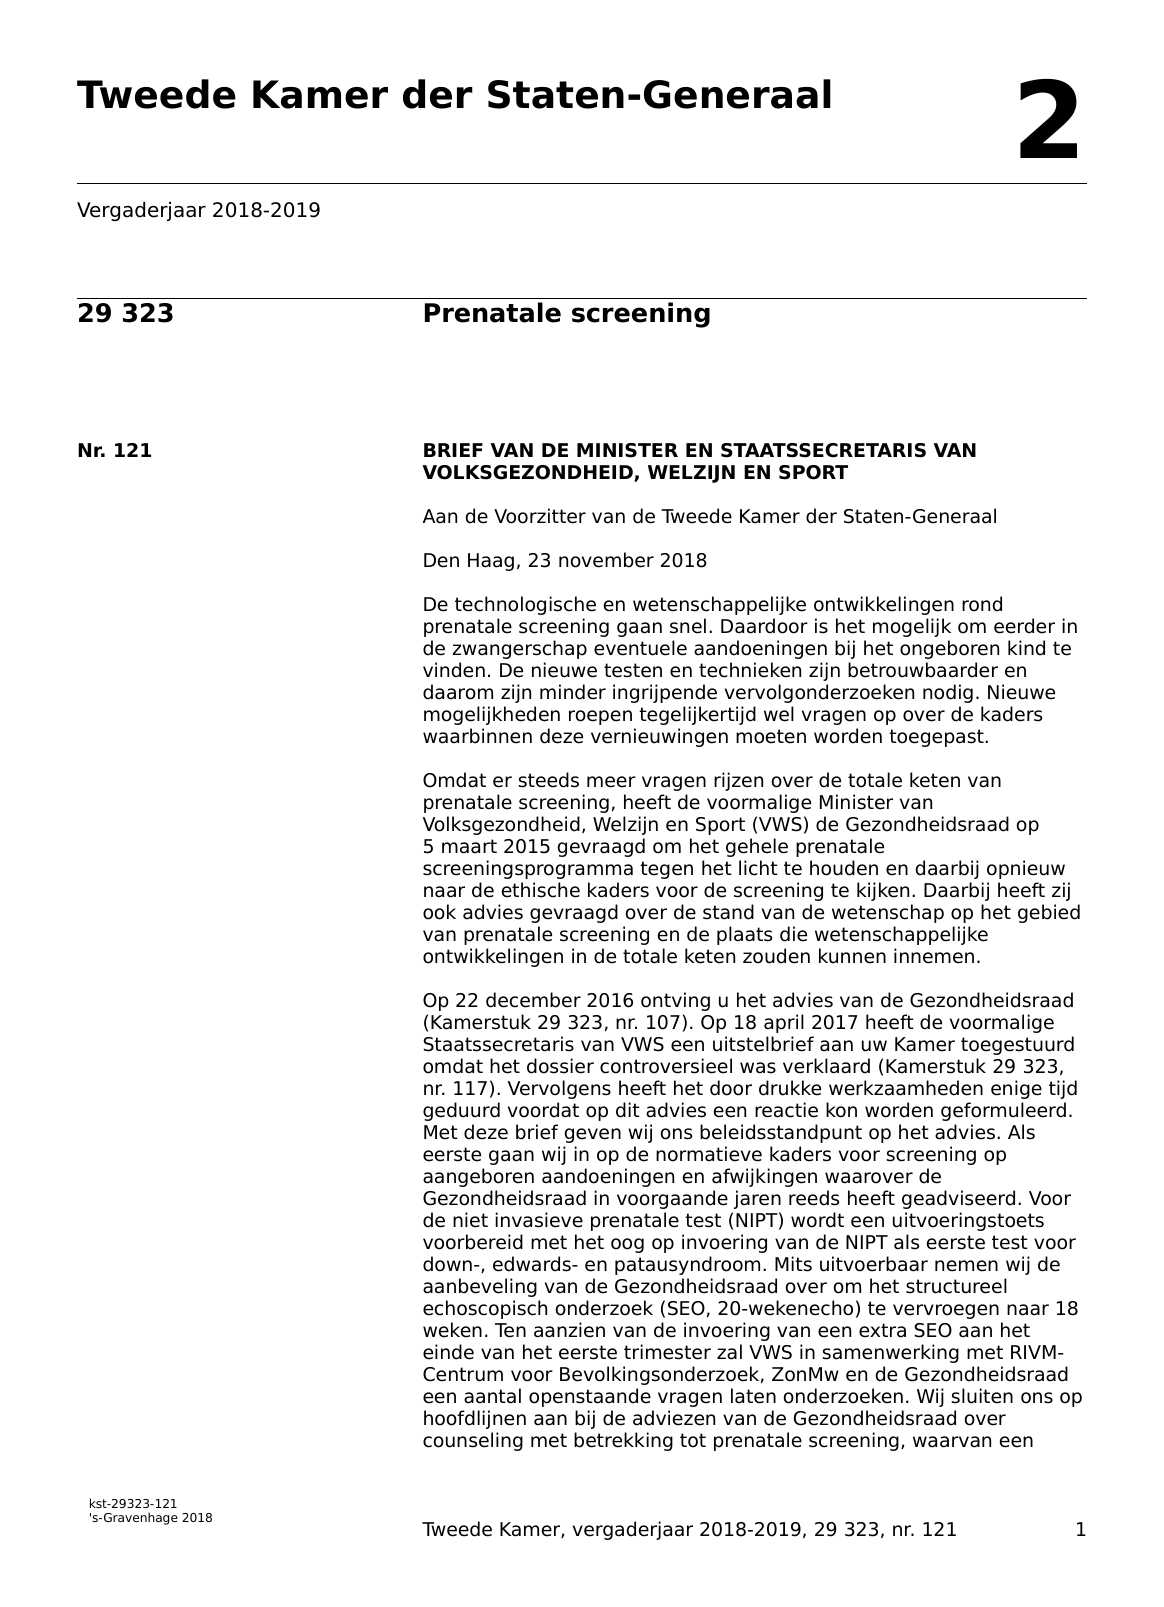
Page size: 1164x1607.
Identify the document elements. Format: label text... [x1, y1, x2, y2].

text Aan de Voorzitter van de Tweede Kamer der Staten-Generaal [422, 506, 1087, 528]
text Den Haag, 23 november 2018 [422, 550, 1087, 572]
text De technologische en wetenschappelijke ontwikkelingen rond prenatale screening gaan snel. Daardoor is het mogelijk om eerder in de zwangerschap eventuele aandoeningen bij het ongeboren kind te vinden. De nieuwe testen en technieken zijn betrouwbaarder en daarom zijn minder ingrijpende vervolgonderzoeken nodig. Nieuwe mogelijkheden roepen tegelijkertijd wel vragen op over de kaders waarbinnen deze vernieuwingen moeten worden toegepast. [422, 594, 1087, 748]
text 's-Gravenhage 2018 [88, 1511, 323, 1525]
subtitle 29 323 Prenatale screening [77, 299, 1087, 329]
table_header Tweede Kamer der Staten-Generaal [77, 59, 886, 183]
table_cell Vergaderjaar 2018-2019 [77, 184, 1087, 298]
text Op 22 december 2016 ontving u het advies van de Gezondheidsraad (Kamerstuk 29 323, nr. 107). Op 18 april 2017 heeft de voormalige Staatssecretaris van VWS een uitstelbrief aan uw Kamer toegestuurd omdat het dossier controversieel was verklaard (Kamerstuk 29 323, nr. 117). Vervolgens heeft het door drukke werkzaamheden enige tijd geduurd voordat op dit advies een reactie kon worden geformuleerd. Met deze brief geven wij ons beleidsstandpunt op het advies. Als eerste gaan wij in op de normatieve kaders voor screening op aangeboren aandoeningen en afwijkingen waarover de Gezondheidsraad in voorgaande jaren reeds heeft geadviseerd. Voor de niet invasieve prenatale test (NIPT) wordt een uitvoeringstoets voorbereid met het oog op invoering van de NIPT als eerste test voor down-, edwards- en patausyndroom. Mits uitvoerbaar nemen wij de aanbeveling van de Gezondheidsraad over om het structureel echoscopisch onderzoek (SEO, 20-wekenecho) te vervroegen naar 18 weken. Ten aanzien van de invoering van een extra SEO aan het einde van het eerste trimester zal VWS in samenwerking met RIVM-Centrum voor Bevolkingsonderzoek, ZonMw en de Gezondheidsraad een aantal openstaande vragen laten onderzoeken. Wij sluiten ons op hoofdlijnen aan bij de adviezen van de Gezondheidsraad over counseling met betrekking tot prenatale screening, waarvan een [422, 990, 1087, 1452]
table_header 2 [886, 59, 1087, 183]
subtitle Nr. 121 BRIEF VAN DE MINISTER EN STAATSSECRETARIS VAN VOLKSGEZONDHEID, WELZIJN EN SPORT [77, 440, 1087, 484]
text Omdat er steeds meer vragen rijzen over de totale keten van prenatale screening, heeft de voormalige Minister van Volksgezondheid, Welzijn en Sport (VWS) de Gezondheidsraad op 5 maart 2015 gevraagd om het gehele prenatale screeningsprogramma tegen het licht te houden en daarbij opnieuw naar de ethische kaders voor de screening te kijken. Daarbij heeft zij ook advies gevraagd over de stand van de wetenschap op het gebied van prenatale screening en de plaats die wetenschappelijke ontwikkelingen in de totale keten zouden kunnen innemen. [422, 770, 1087, 968]
text kst-29323-121 [88, 1497, 323, 1511]
